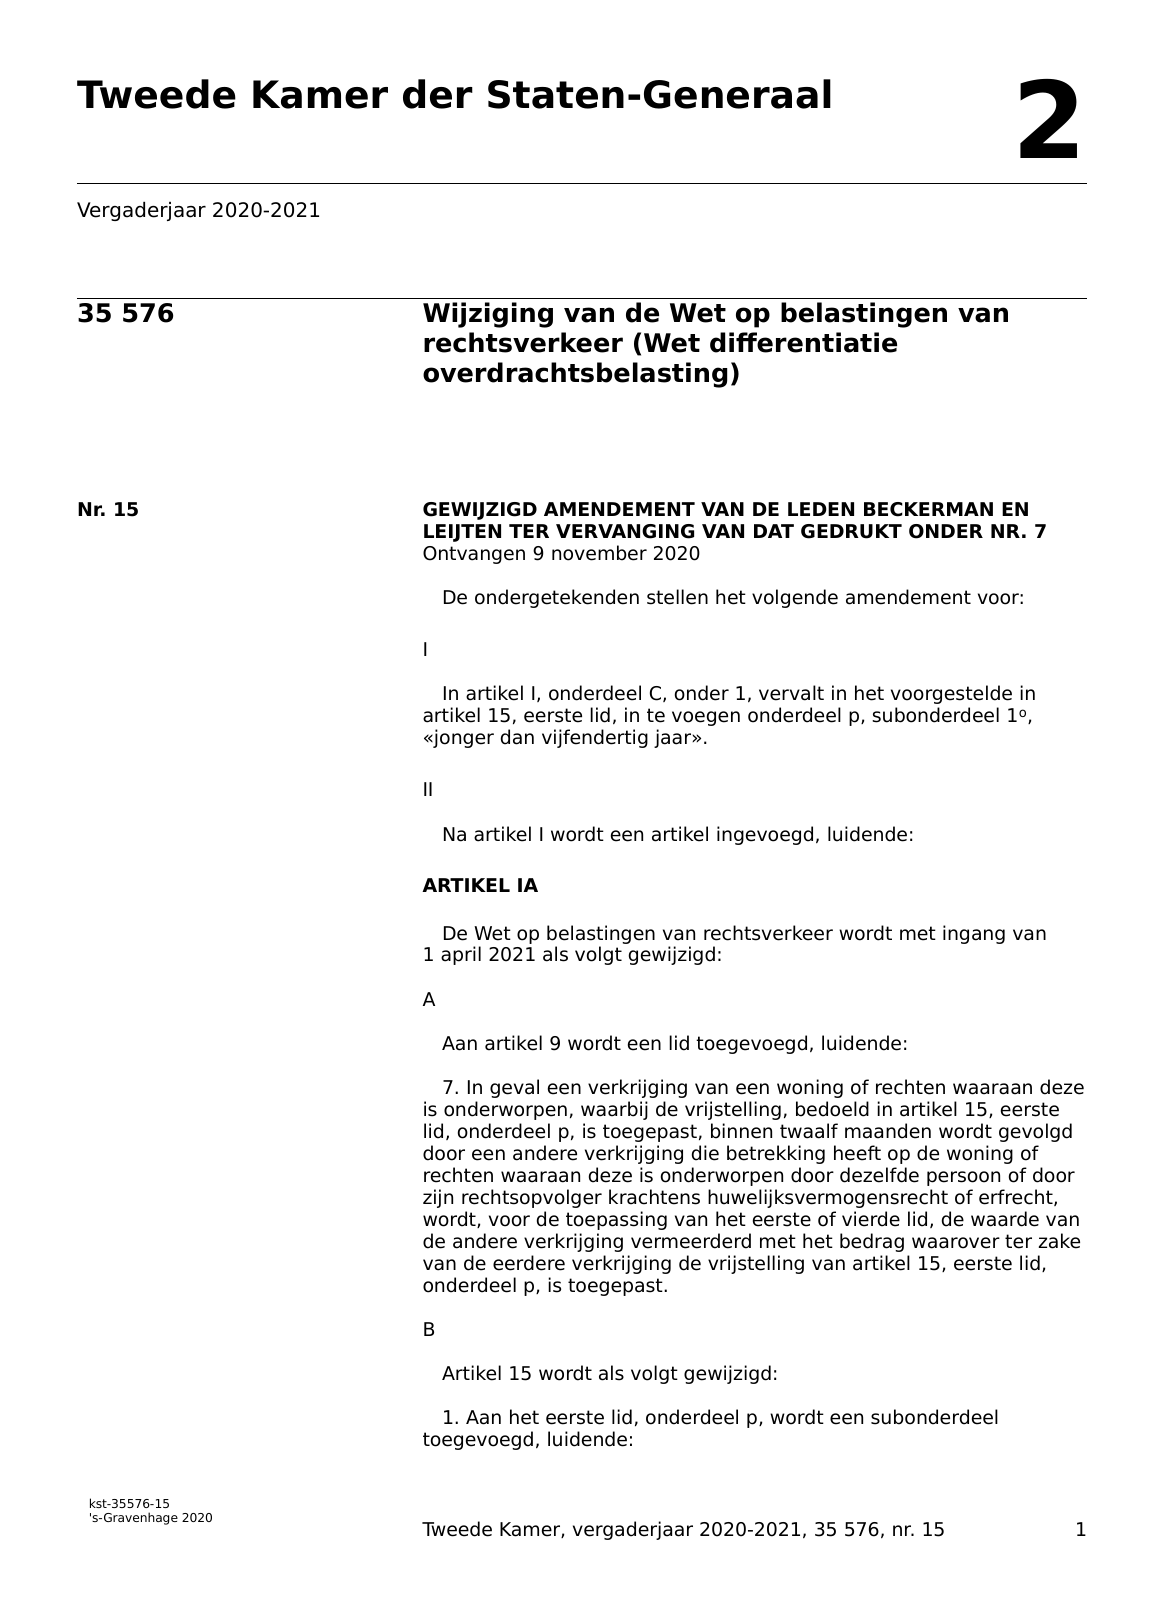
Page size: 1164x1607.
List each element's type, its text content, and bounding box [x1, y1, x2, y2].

text 's-Gravenhage 2020 [88, 1511, 323, 1525]
text Aan artikel 9 wordt een lid toegevoegd, luidende: [422, 1033, 1087, 1055]
subtitle ARTIKEL IA [422, 875, 1087, 897]
subtitle 35 576 Wijziging van de Wet op belastingen van rechtsverkeer (Wet differentiatie overdrachtsbelasting) [77, 299, 1087, 388]
text B [422, 1319, 1087, 1341]
text 1. Aan het eerste lid, onderdeel p, wordt een subonderdeel toegevoegd, luidende: [422, 1407, 1087, 1451]
text Ontvangen 9 november 2020 [422, 543, 1087, 565]
subtitle I [422, 639, 1087, 661]
text De Wet op belastingen van rechtsverkeer wordt met ingang van 1 april 2021 als volgt gewijzigd: [422, 922, 1087, 966]
text Artikel 15 wordt als volgt gewijzigd: [422, 1363, 1087, 1385]
text In artikel I, onderdeel C, onder 1, vervalt in het voorgestelde in artikel 15, eerste lid, in te voegen onderdeel p, subonderdeel 1o, «jonger dan vijfendertig jaar». [422, 683, 1087, 749]
text A [422, 988, 1087, 1011]
text 7. In geval een verkrijging van een woning of rechten waaraan deze is onderworpen, waarbij de vrijstelling, bedoeld in artikel 15, eerste lid, onderdeel p, is toegepast, binnen twaalf maanden wordt gevolgd door een andere verkrijging die betrekking heeft op de woning of rechten waaraan deze is onderworpen door dezelfde persoon of door zijn rechtsopvolger krachtens huwelijksvermogensrecht of erfrecht, wordt, voor de toepassing van het eerste of vierde lid, de waarde van de andere verkrijging vermeerderd met het bedrag waarover ter zake van de eerdere verkrijging de vrijstelling van artikel 15, eerste lid, onderdeel p, is toegepast. [422, 1077, 1087, 1297]
text Na artikel I wordt een artikel ingevoegd, luidende: [422, 823, 1087, 845]
subtitle Nr. 15 GEWIJZIGD AMENDEMENT VAN DE LEDEN BECKERMAN EN LEIJTEN TER VERVANGING VAN DAT GEDRUKT ONDER NR. 7 [77, 499, 1087, 543]
table_header Tweede Kamer der Staten-Generaal [77, 59, 886, 183]
subtitle II [422, 779, 1087, 801]
table_cell Vergaderjaar 2020-2021 [77, 184, 1087, 298]
text kst-35576-15 [88, 1497, 323, 1511]
table_header 2 [886, 59, 1087, 183]
text De ondergetekenden stellen het volgende amendement voor: [422, 587, 1087, 609]
